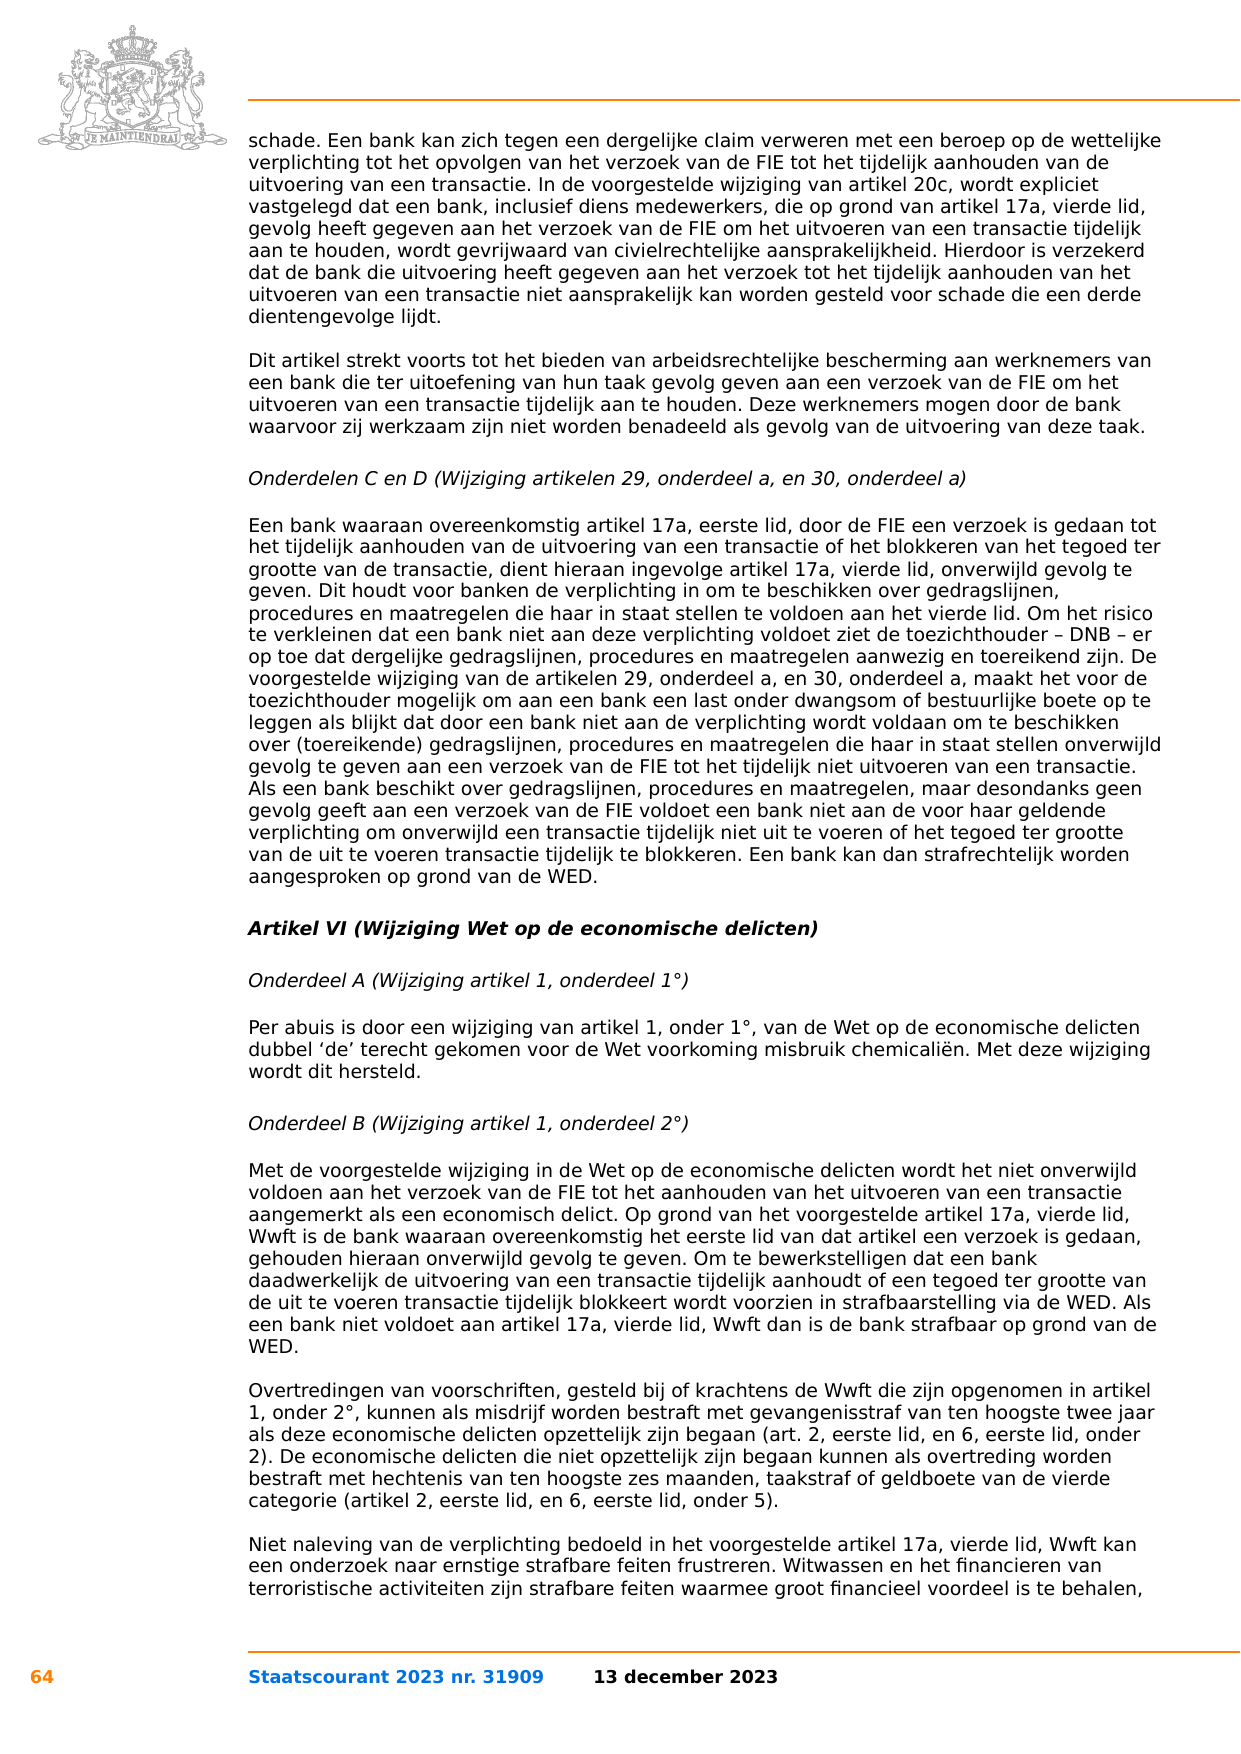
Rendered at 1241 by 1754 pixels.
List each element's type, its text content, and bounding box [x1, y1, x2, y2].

subtitle Onderdeel B (Wijziging artikel 1, onderdeel 2°) [248, 1113, 1163, 1135]
text Niet naleving van de verplichting bedoeld in het voorgestelde artikel 17a, vierde lid, Wwft kan een onderzoek naar ernstige strafbare feiten frustreren. Witwassen en het financieren van terroristische activiteiten zijn strafbare feiten waarmee groot financieel voordeel is te behalen, [248, 1533, 1163, 1599]
text Een bank waaraan overeenkomstig artikel 17a, eerste lid, door de FIE een verzoek is gedaan tot het tijdelijk aanhouden van de uitvoering van een transactie of het blokkeren van het tegoed ter grootte van de transactie, dient hieraan ingevolge artikel 17a, vierde lid, onverwijld gevolg te geven. Dit houdt voor banken de verplichting in om te beschikken over gedragslijnen, procedures en maatregelen die haar in staat stellen te voldoen aan het vierde lid. Om het risico te verkleinen dat een bank niet aan deze verplichting voldoet ziet de toezichthouder – DNB – er op toe dat dergelijke gedragslijnen, procedures en maatregelen aanwezig en toereikend zijn. De voorgestelde wijziging van de artikelen 29, onderdeel a, en 30, onderdeel a, maakt het voor de toezichthouder mogelijk om aan een bank een last onder dwangsom of bestuurlijke boete op te leggen als blijkt dat door een bank niet aan de verplichting wordt voldaan om te beschikken over (toereikende) gedragslijnen, procedures en maatregelen die haar in staat stellen onverwijld gevolg te geven aan een verzoek van de FIE tot het tijdelijk niet uitvoeren van een transactie. [248, 514, 1163, 778]
picture [38, 25, 227, 150]
text Dit artikel strekt voorts tot het bieden van arbeidsrechtelijke bescherming aan werknemers van een bank die ter uitoefening van hun taak gevolg geven aan een verzoek van de FIE om het uitvoeren van een transactie tijdelijk aan te houden. Deze werknemers mogen door de bank waarvoor zij werkzaam zijn niet worden benadeeld als gevolg van de uitvoering van deze taak. [248, 349, 1163, 437]
text Met de voorgestelde wijziging in de Wet op de economische delicten wordt het niet onverwijld voldoen aan het verzoek van de FIE tot het aanhouden van het uitvoeren van een transactie aangemerkt als een economisch delict. Op grond van het voorgestelde artikel 17a, vierde lid, Wwft is de bank waaraan overeenkomstig het eerste lid van dat artikel een verzoek is gedaan, gehouden hieraan onverwijld gevolg te geven. Om te bewerkstelligen dat een bank daadwerkelijk de uitvoering van een transactie tijdelijk aanhoudt of een tegoed ter grootte van de uit te voeren transactie tijdelijk blokkeert wordt voorzien in strafbaarstelling via de WED. Als een bank niet voldoet aan artikel 17a, vierde lid, Wwft dan is de bank strafbaar op grond van de WED. [248, 1160, 1163, 1358]
subtitle Onderdeel A (Wijziging artikel 1, onderdeel 1°) [248, 970, 1163, 992]
text Per abuis is door een wijziging van artikel 1, onder 1°, van de Wet op de economische delicten dubbel ‘de’ terecht gekomen voor de Wet voorkoming misbruik chemicaliën. Met deze wijziging wordt dit hersteld. [248, 1017, 1163, 1083]
text Als een bank beschikt over gedragslijnen, procedures en maatregelen, maar desondanks geen gevolg geeft aan een verzoek van de FIE voldoet een bank niet aan de voor haar geldende verplichting om onverwijld een transactie tijdelijk niet uit te voeren of het tegoed ter grootte van de uit te voeren transactie tijdelijk te blokkeren. Een bank kan dan strafrechtelijk worden aangesproken op grond van de WED. [248, 778, 1163, 888]
subtitle Artikel VI (Wijziging Wet op de economische delicten) [248, 918, 1163, 940]
subtitle Onderdelen C en D (Wijziging artikelen 29, onderdeel a, en 30, onderdeel a) [248, 467, 1163, 489]
text schade. Een bank kan zich tegen een dergelijke claim verweren met een beroep op de wettelijke verplichting tot het opvolgen van het verzoek van de FIE tot het tijdelijk aanhouden van de uitvoering van een transactie. In de voorgestelde wijziging van artikel 20c, wordt expliciet vastgelegd dat een bank, inclusief diens medewerkers, die op grond van artikel 17a, vierde lid, gevolg heeft gegeven aan het verzoek van de FIE om het uitvoeren van een transactie tijdelijk aan te houden, wordt gevrijwaard van civielrechtelijke aansprakelijkheid. Hierdoor is verzekerd dat de bank die uitvoering heeft gegeven aan het verzoek tot het tijdelijk aanhouden van het uitvoeren van een transactie niet aansprakelijk kan worden gesteld voor schade die een derde dientengevolge lijdt. [248, 130, 1163, 328]
text Overtredingen van voorschriften, gesteld bij of krachtens de Wwft die zijn opgenomen in artikel 1, onder 2°, kunnen als misdrijf worden bestraft met gevangenisstraf van ten hoogste twee jaar als deze economische delicten opzettelijk zijn begaan (art. 2, eerste lid, en 6, eerste lid, onder 2). De economische delicten die niet opzettelijk zijn begaan kunnen als overtreding worden bestraft met hechtenis van ten hoogste zes maanden, taakstraf of geldboete van de vierde categorie (artikel 2, eerste lid, en 6, eerste lid, onder 5). [248, 1380, 1163, 1512]
